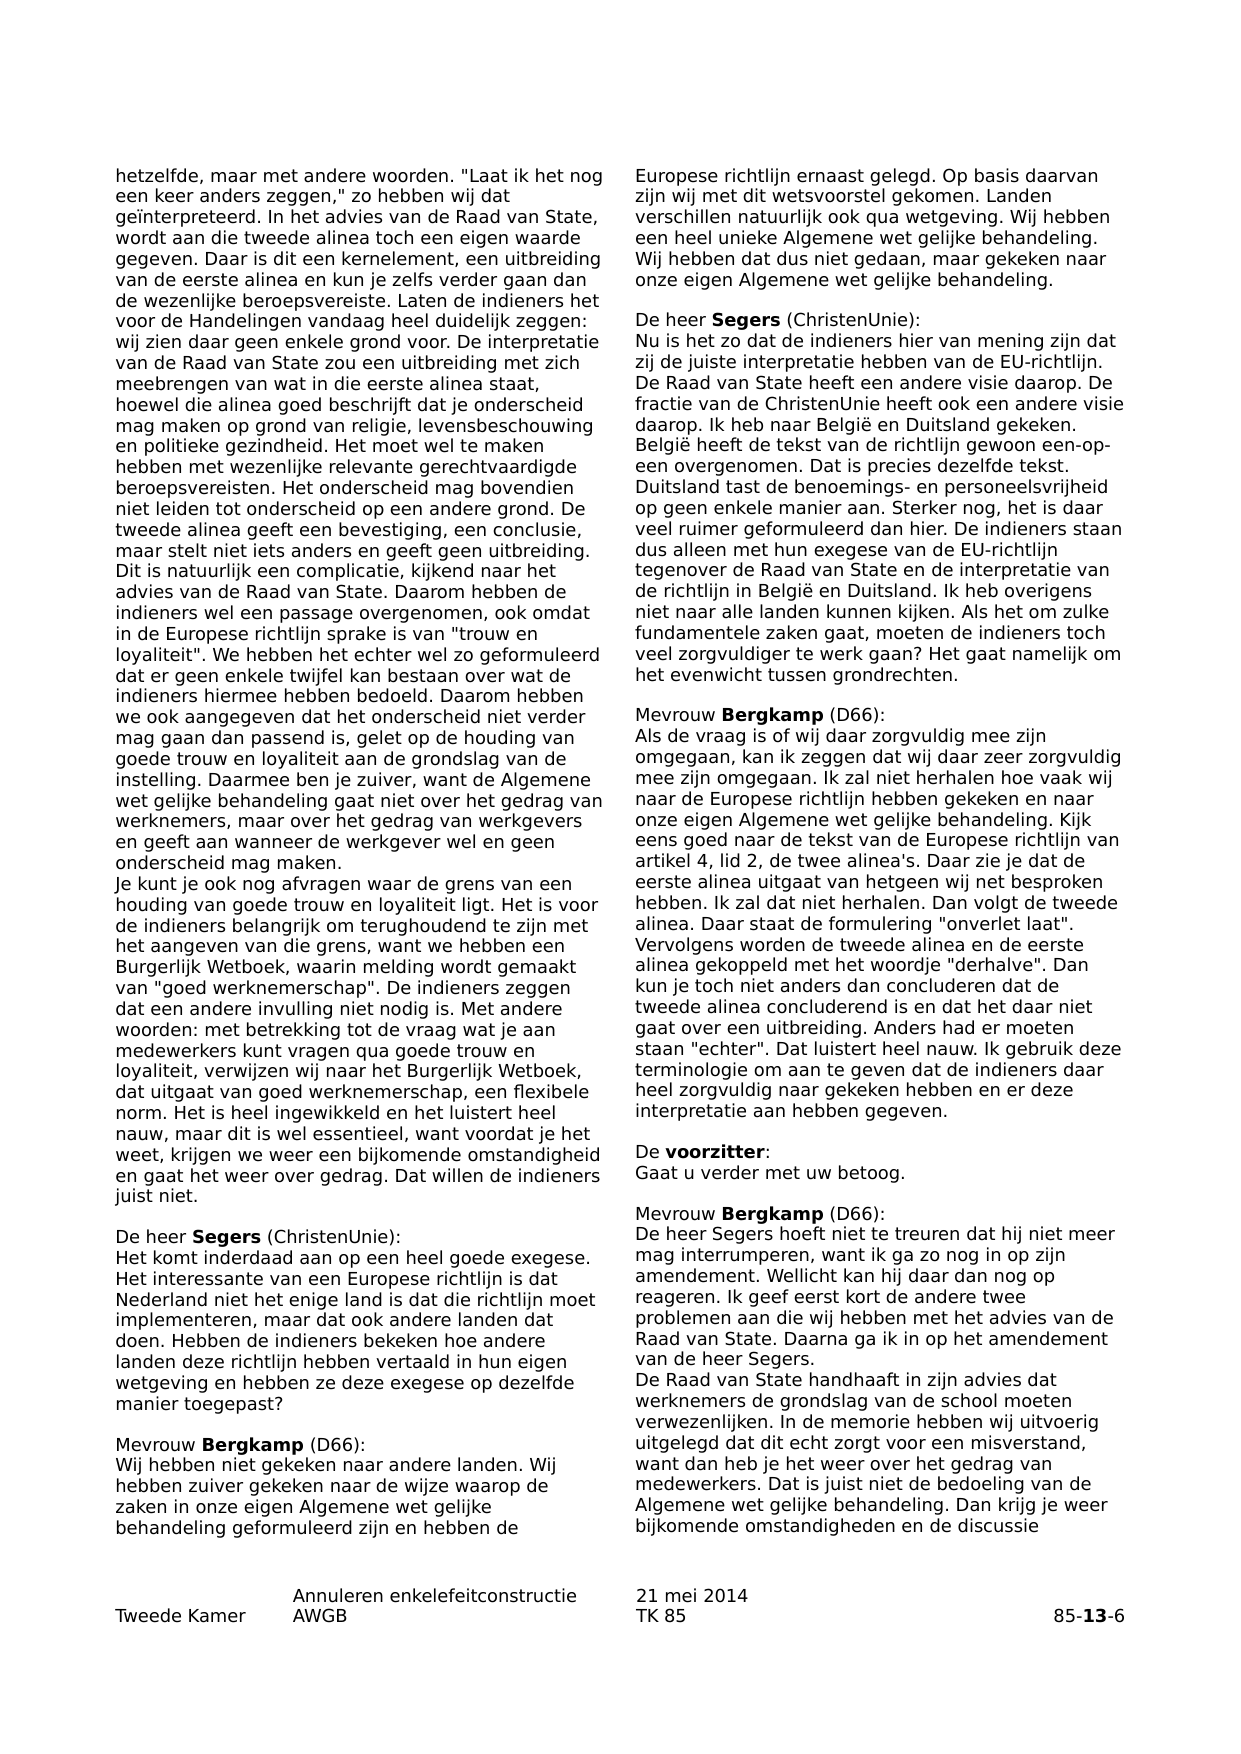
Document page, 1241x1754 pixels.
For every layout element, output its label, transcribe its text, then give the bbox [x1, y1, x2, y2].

text Gaat u verder met uw betoog. [635, 1162, 1125, 1183]
text Wij hebben niet gekeken naar andere landen. Wij hebben zuiver gekeken naar de wijze waarop de zaken in onze eigen Algemene wet gelijke behandeling geformuleerd zijn en hebben de [115, 1455, 605, 1538]
text De heer Segers (ChristenUnie): [115, 1227, 605, 1248]
text Europese richtlijn ernaast gelegd. Op basis daarvan zijn wij met dit wetsvoorstel gekomen. Landen verschillen natuurlijk ook qua wetgeving. Wij hebben een heel unieke Algemene wet gelijke behandeling. Wij hebben dat dus niet gedaan, maar gekeken naar onze eigen Algemene wet gelijke behandeling. [635, 165, 1125, 290]
text Nu is het zo dat de indieners hier van mening zijn dat zij de juiste interpretatie hebben van de EU-richtlijn. De Raad van State heeft een andere visie daarop. De fractie van de ChristenUnie heeft ook een andere visie daarop. Ik heb naar België en Duitsland gekeken. België heeft de tekst van de richtlijn gewoon een-op-een overgenomen. Dat is precies dezelfde tekst. Duitsland tast de benoemings- en personeelsvrijheid op geen enkele manier aan. Sterker nog, het is daar veel ruimer geformuleerd dan hier. De indieners staan dus alleen met hun exegese van de EU-richtlijn tegenover de Raad van State en de interpretatie van de richtlijn in België en Duitsland. Ik heb overigens niet naar alle landen kunnen kijken. Als het om zulke fundamentele zaken gaat, moeten de indieners toch veel zorgvuldiger te werk gaan? Het gaat namelijk om het evenwicht tussen grondrechten. [635, 331, 1125, 685]
text hetzelfde, maar met andere woorden. "Laat ik het nog een keer anders zeggen," zo hebben wij dat geïnterpreteerd. In het advies van de Raad van State, wordt aan die tweede alinea toch een eigen waarde gegeven. Daar is dit een kernelement, een uitbreiding van de eerste alinea en kun je zelfs verder gaan dan de wezenlijke beroepsvereiste. Laten de indieners het voor de Handelingen vandaag heel duidelijk zeggen: wij zien daar geen enkele grond voor. De interpretatie van de Raad van State zou een uitbreiding met zich meebrengen van wat in die eerste alinea staat, hoewel die alinea goed beschrijft dat je onderscheid mag maken op grond van religie, levensbeschouwing en politieke gezindheid. Het moet wel te maken hebben met wezenlijke relevante gerechtvaardigde beroepsvereisten. Het onderscheid mag bovendien niet leiden tot onderscheid op een andere grond. De tweede alinea geeft een bevestiging, een conclusie, maar stelt niet iets anders en geeft geen uitbreiding. [115, 165, 605, 561]
text De voorzitter: [635, 1142, 1125, 1162]
text Je kunt je ook nog afvragen waar de grens van een houding van goede trouw en loyaliteit ligt. Het is voor de indieners belangrijk om terughoudend te zijn met het aangeven van die grens, want we hebben een Burgerlijk Wetboek, waarin melding wordt gemaakt van "goed werknemerschap". De indieners zeggen dat een andere invulling niet nodig is. Met andere woorden: met betrekking tot de vraag wat je aan medewerkers kunt vragen qua goede trouw en loyaliteit, verwijzen wij naar het Burgerlijk Wetboek, dat uitgaat van goed werknemerschap, een flexibele norm. Het is heel ingewikkeld en het luistert heel nauw, maar dit is wel essentieel, want voordat je het weet, krijgen we weer een bijkomende omstandigheid en gaat het weer over gedrag. Dat willen de indieners juist niet. [115, 874, 605, 1207]
text De heer Segers hoeft niet te treuren dat hij niet meer mag interrumperen, want ik ga zo nog in op zijn amendement. Wellicht kan hij daar dan nog op reageren. Ik geef eerst kort de andere twee problemen aan die wij hebben met het advies van de Raad van State. Daarna ga ik in op het amendement van de heer Segers. [635, 1224, 1125, 1370]
text Het komt inderdaad aan op een heel goede exegese. Het interessante van een Europese richtlijn is dat Nederland niet het enige land is dat die richtlijn moet implementeren, maar dat ook andere landen dat doen. Hebben de indieners bekeken hoe andere landen deze richtlijn hebben vertaald in hun eigen wetgeving en hebben ze deze exegese op dezelfde manier toegepast? [115, 1248, 605, 1414]
text Als de vraag is of wij daar zorgvuldig mee zijn omgegaan, kan ik zeggen dat wij daar zeer zorgvuldig mee zijn omgegaan. Ik zal niet herhalen hoe vaak wij naar de Europese richtlijn hebben gekeken en naar onze eigen Algemene wet gelijke behandeling. Kijk eens goed naar de tekst van de Europese richtlijn van artikel 4, lid 2, de twee alinea's. Daar zie je dat de eerste alinea uitgaat van hetgeen wij net besproken hebben. Ik zal dat niet herhalen. Dan volgt de tweede alinea. Daar staat de formulering "onverlet laat". Vervolgens worden de tweede alinea en de eerste alinea gekoppeld met het woordje "derhalve". Dan kun je toch niet anders dan concluderen dat de tweede alinea concluderend is en dat het daar niet gaat over een uitbreiding. Anders had er moeten staan "echter". Dat luistert heel nauw. Ik gebruik deze terminologie om aan te geven dat de indieners daar heel zorgvuldig naar gekeken hebben en er deze interpretatie aan hebben gegeven. [635, 726, 1125, 1122]
text Mevrouw Bergkamp (D66): [115, 1434, 605, 1455]
text Mevrouw Bergkamp (D66): [635, 1203, 1125, 1224]
text De heer Segers (ChristenUnie): [635, 310, 1125, 331]
text Mevrouw Bergkamp (D66): [635, 705, 1125, 726]
text De Raad van State handhaaft in zijn advies dat werknemers de grondslag van de school moeten verwezenlijken. In de memorie hebben wij uitvoerig uitgelegd dat dit echt zorgt voor een misverstand, want dan heb je het weer over het gedrag van medewerkers. Dat is juist niet de bedoeling van de Algemene wet gelijke behandeling. Dan krijg je weer bijkomende omstandigheden en de discussie [635, 1370, 1125, 1537]
text Dit is natuurlijk een complicatie, kijkend naar het advies van de Raad van State. Daarom hebben de indieners wel een passage overgenomen, ook omdat in de Europese richtlijn sprake is van "trouw en loyaliteit". We hebben het echter wel zo geformuleerd dat er geen enkele twijfel kan bestaan over wat de indieners hiermee hebben bedoeld. Daarom hebben we ook aangegeven dat het onderscheid niet verder mag gaan dan passend is, gelet op de houding van goede trouw en loyaliteit aan de grondslag van de instelling. Daarmee ben je zuiver, want de Algemene wet gelijke behandeling gaat niet over het gedrag van werknemers, maar over het gedrag van werkgevers en geeft aan wanneer de werkgever wel en geen onderscheid mag maken. [115, 561, 605, 874]
